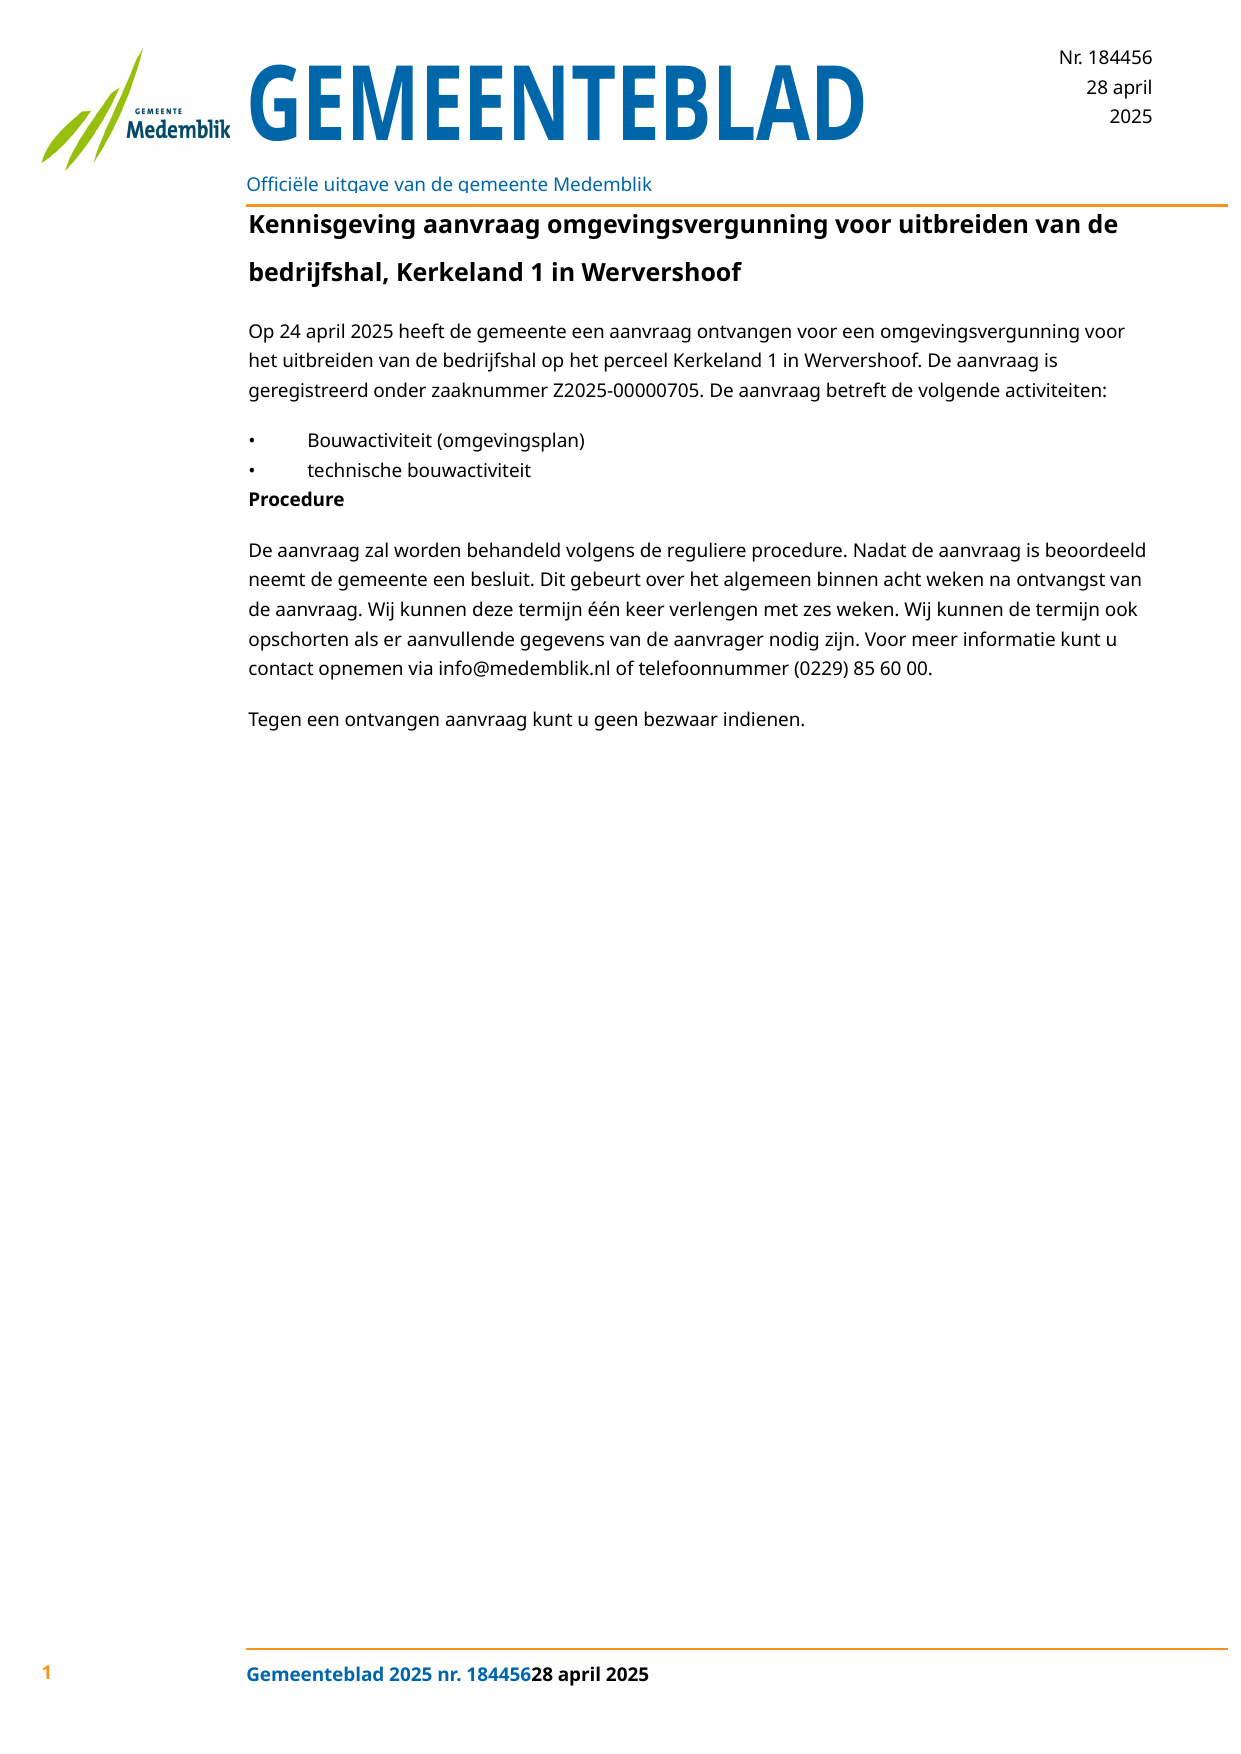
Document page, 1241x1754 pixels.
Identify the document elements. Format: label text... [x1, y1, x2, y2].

text De aanvraag zal worden behandeld volgens de reguliere procedure. Nadat de aanvraag is beoordeeld neemt de gemeente een besluit. Dit gebeurt over het algemeen binnen acht weken na ontvangst van de aanvraag. Wij kunnen deze termijn één keer verlengen met zes weken. Wij kunnen de termijn ook opschorten als er aanvullende gegevens van de aanvrager nodig zijn. Voor meer informatie kunt u contact opnemen via info@medemblik.nl of telefoonnummer (0229) 85 60 00. [248, 537, 1152, 681]
text Kennisgeving aanvraag omgevingsvergunning voor uitbreiden van de bedrijfshal, Kerkeland 1 in Wervershoof [248, 207, 1152, 288]
list technische bouwactiviteit [248, 457, 1152, 483]
picture [41, 47, 231, 172]
text Procedure [248, 487, 1152, 512]
text Op 24 april 2025 heeft de gemeente een aanvraag ontvangen voor een omgevingsvergunning voor het uitbreiden van de bedrijfshal op het perceel Kerkeland 1 in Wervershoof. De aanvraag is geregistreerd onder zaaknummer Z2025-00000705. De aanvraag betreft de volgende activiteiten: [248, 318, 1152, 403]
text Tegen een ontvangen aanvraag kunt u geen bezwaar indienen. [248, 706, 1152, 732]
list Bouwactiviteit (omgevingsplan) [248, 427, 1152, 453]
